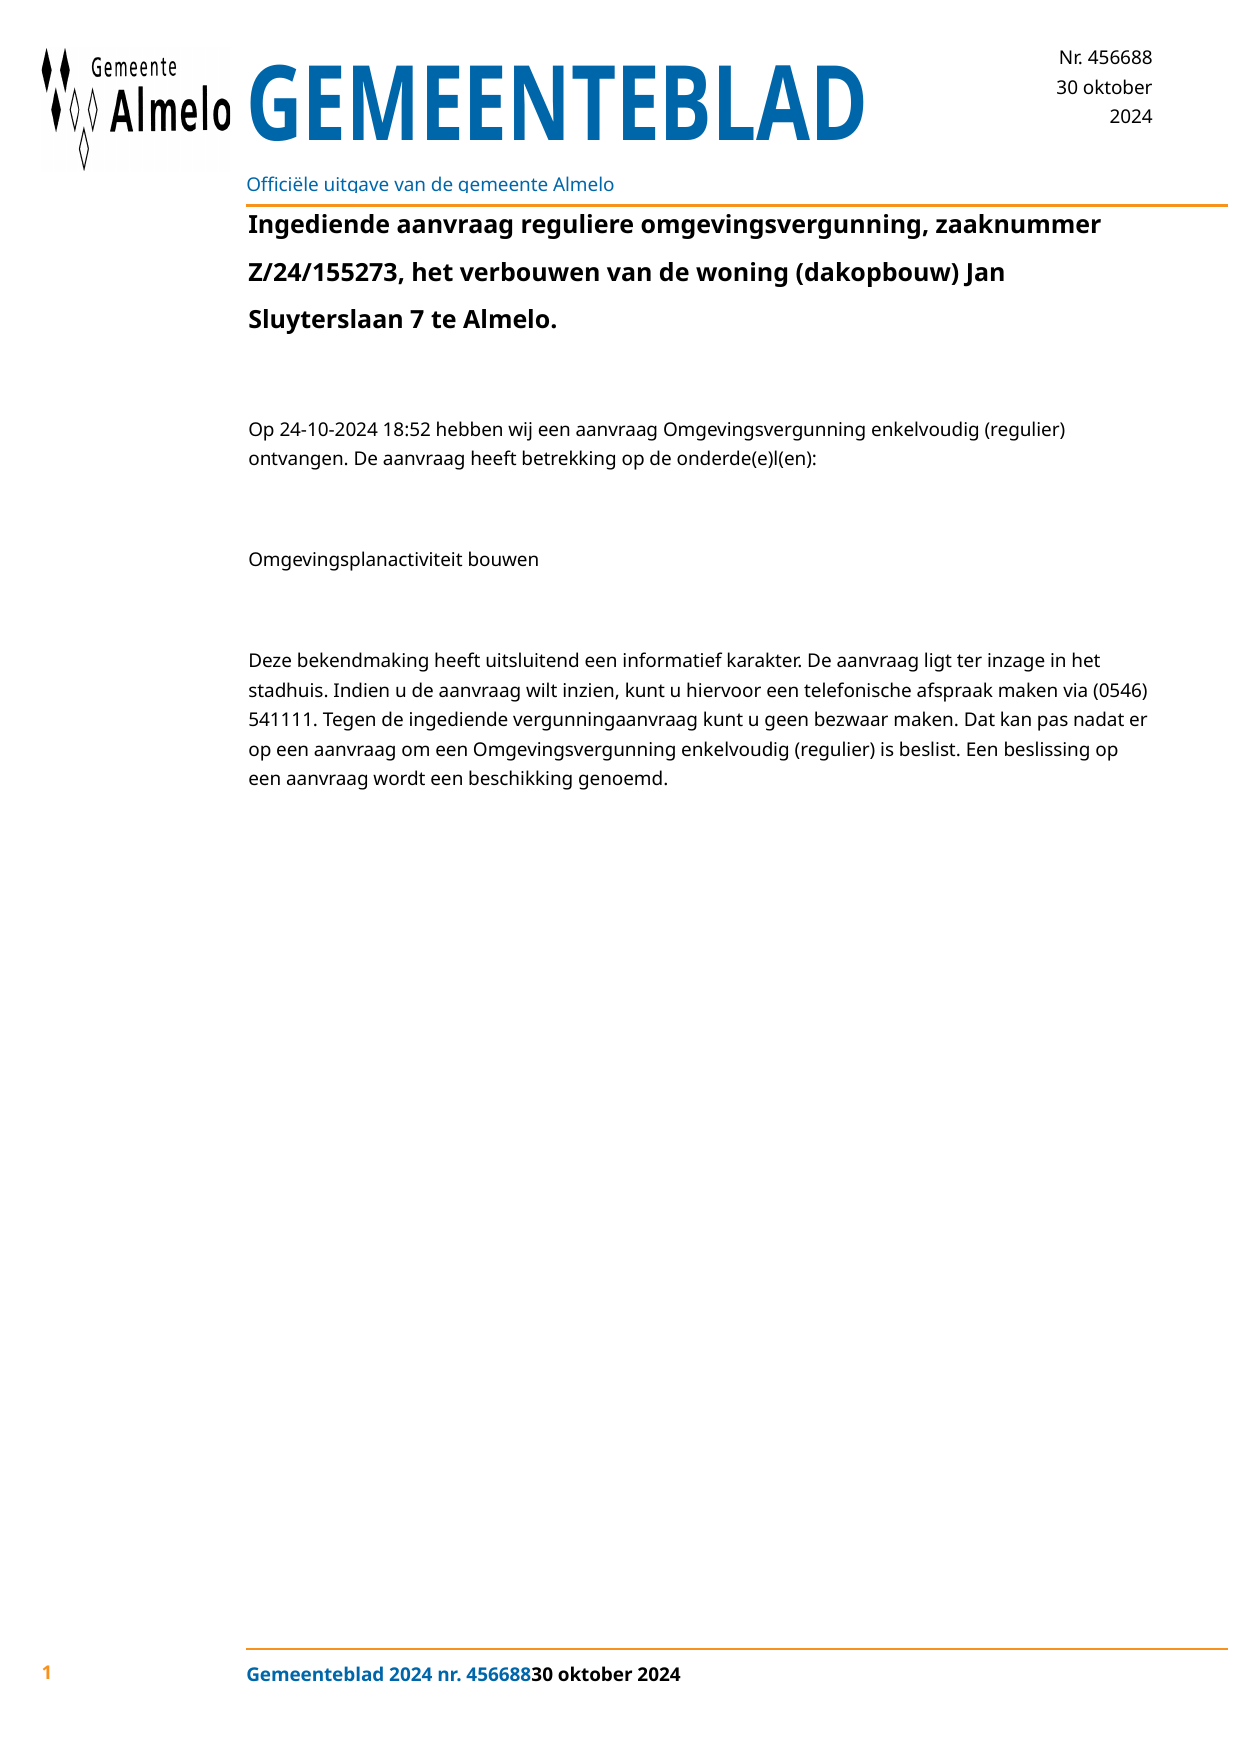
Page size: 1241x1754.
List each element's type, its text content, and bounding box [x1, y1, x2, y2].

text Deze bekendmaking heeft uitsluitend een informatief karakter. De aanvraag ligt ter inzage in het stadhuis. Indien u de aanvraag wilt inzien, kunt u hiervoor een telefonische afspraak maken via (0546) 541111. Tegen de ingediende vergunningaanvraag kunt u geen bezwaar maken. Dat kan pas nadat er op een aanvraag om een Omgevingsvergunning enkelvoudig (regulier) is beslist. Een beslissing op een aanvraag wordt een beschikking genoemd. [248, 647, 1152, 791]
text Ingediende aanvraag reguliere omgevingsvergunning, zaaknummer Z/24/155273, het verbouwen van de woning (dakopbouw) Jan Sluyterslaan 7 te Almelo. [248, 207, 1152, 336]
text Omgevingsplanactiviteit bouwen [248, 546, 1152, 572]
text Op 24-10-2024 18:52 hebben wij een aanvraag Omgevingsvergunning enkelvoudig (regulier) ontvangen. De aanvraag heeft betrekking op de onderde(e)l(en): [248, 416, 1152, 471]
picture [41, 47, 231, 172]
